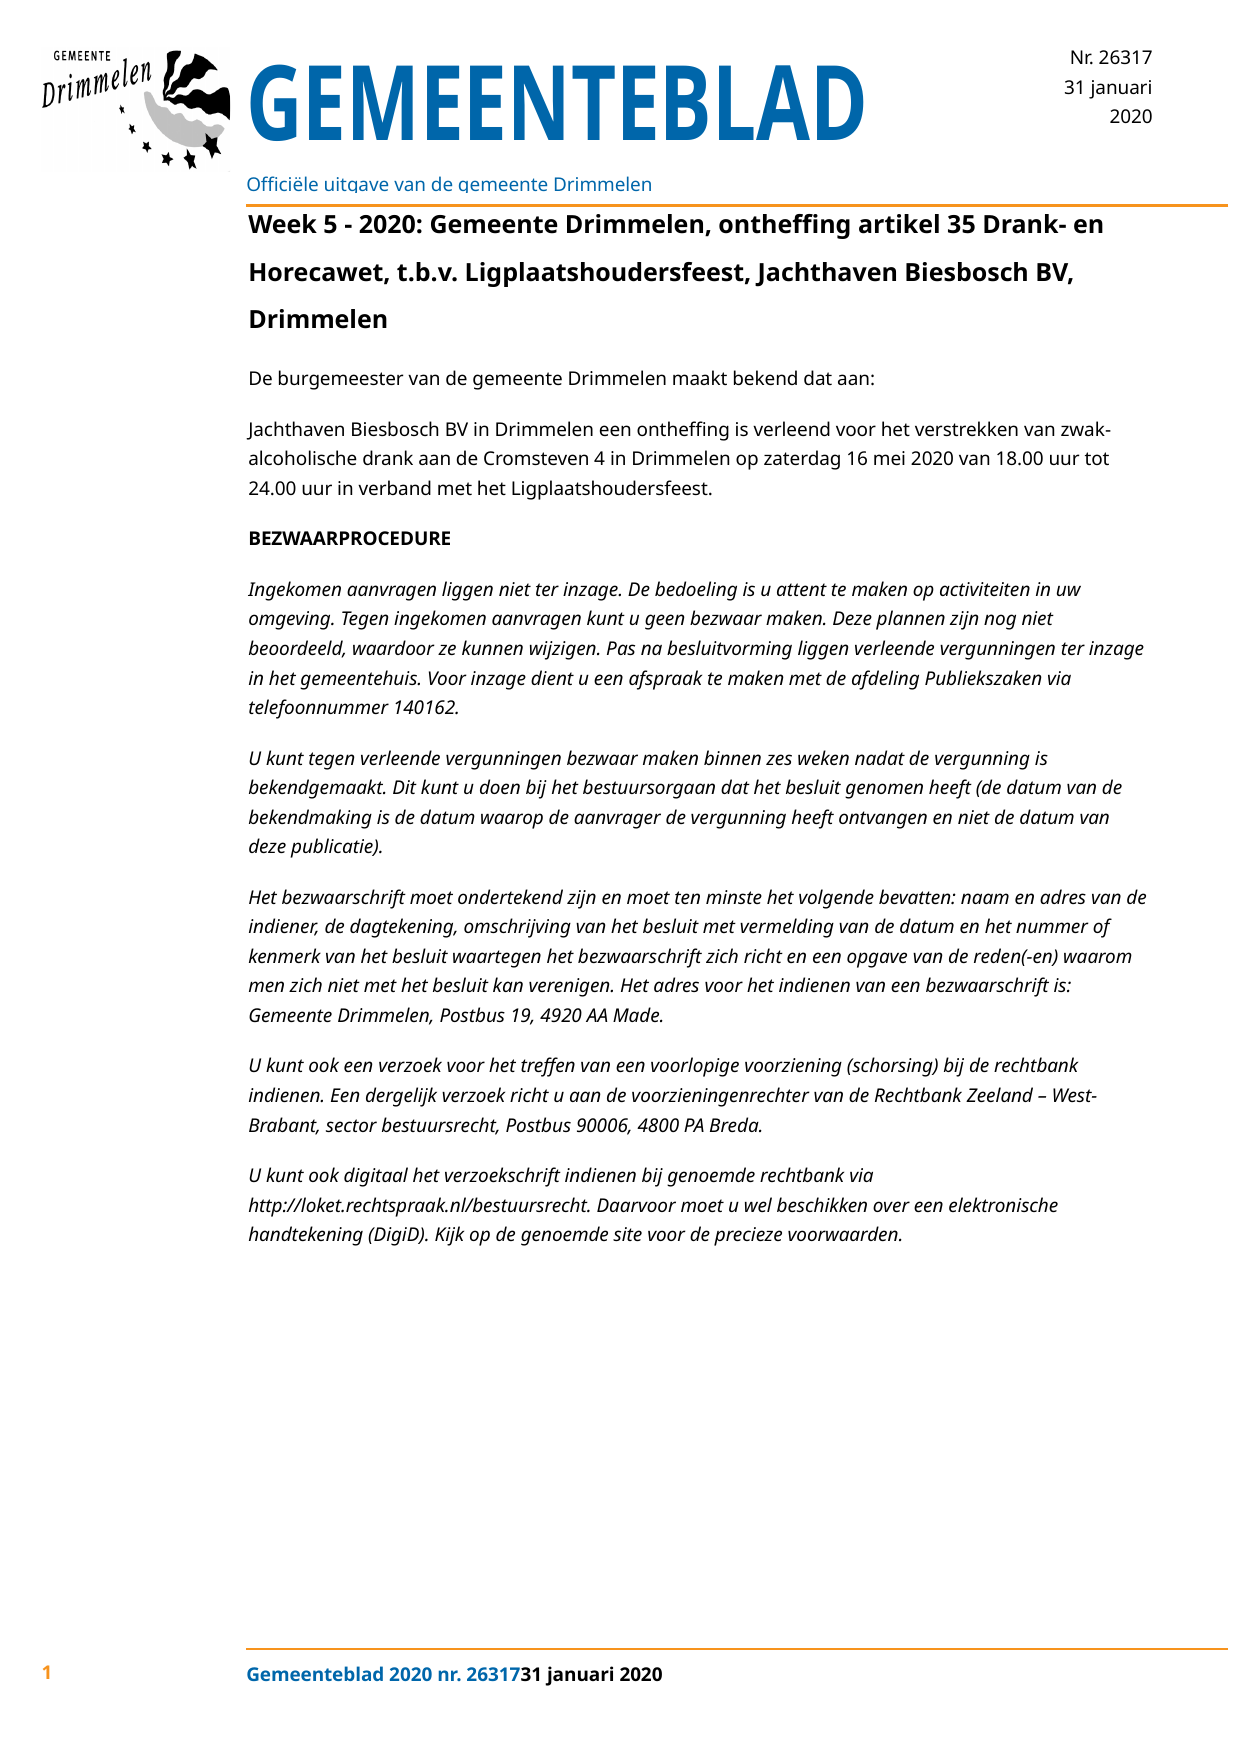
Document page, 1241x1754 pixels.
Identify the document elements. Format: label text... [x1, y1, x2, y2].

text Week 5 - 2020: Gemeente Drimmelen, ontheffing artikel 35 Drank- en Horecawet, t.b.v. Ligplaatshoudersfeest, Jachthaven Biesbosch BV, Drimmelen [248, 207, 1152, 336]
picture [41, 47, 231, 172]
text Het bezwaarschrift moet ondertekend zijn en moet ten minste het volgende bevatten: naam en adres van de indiener, de dagtekening, omschrijving van het besluit met vermelding van de datum en het nummer of kenmerk van het besluit waartegen het bezwaarschrift zich richt en een opgave van de reden(-en) waarom men zich niet met het besluit kan verenigen. Het adres voor het indienen van een bezwaarschrift is: Gemeente Drimmelen, Postbus 19, 4920 AA Made. [248, 884, 1152, 1028]
text De burgemeester van de gemeente Drimmelen maakt bekend dat aan: [248, 366, 1152, 391]
text U kunt tegen verleende vergunningen bezwaar maken binnen zes weken nadat de vergunning is bekendgemaakt. Dit kunt u doen bij het bestuursorgaan dat het besluit genomen heeft (de datum van de bekendmaking is de datum waarop de aanvrager de vergunning heeft ontvangen en niet de datum van deze publicatie). [248, 745, 1152, 859]
text U kunt ook digitaal het verzoekschrift indienen bij genoemde rechtbank via http://loket.rechtspraak.nl/bestuursrecht. Daarvoor moet u wel beschikken over een elektronische handtekening (DigiD). Kijk op de genoemde site voor de precieze voorwaarden. [248, 1162, 1152, 1247]
text U kunt ook een verzoek voor het treffen van een voorlopige voorziening (schorsing) bij de rechtbank indienen. Een dergelijk verzoek richt u aan de voorzieningenrechter van de Rechtbank Zeeland – West-Brabant, sector bestuursrecht, Postbus 90006, 4800 PA Breda. [248, 1053, 1152, 1137]
text Ingekomen aanvragen liggen niet ter inzage. De bedoeling is u attent te maken op activiteiten in uw omgeving. Tegen ingekomen aanvragen kunt u geen bezwaar maken. Deze plannen zijn nog niet beoordeeld, waardoor ze kunnen wijzigen. Pas na besluitvorming liggen verleende vergunningen ter inzage in het gemeentehuis. Voor inzage dient u een afspraak te maken met de afdeling Publiekszaken via telefoonnummer 140162. [248, 576, 1152, 720]
text BEZWAARPROCEDURE [248, 526, 1152, 551]
text Jachthaven Biesbosch BV in Drimmelen een ontheffing is verleend voor het verstrekken van zwak-alcoholische drank aan de Cromsteven 4 in Drimmelen op zaterdag 16 mei 2020 van 18.00 uur tot 24.00 uur in verband met het Ligplaatshoudersfeest. [248, 416, 1152, 501]
